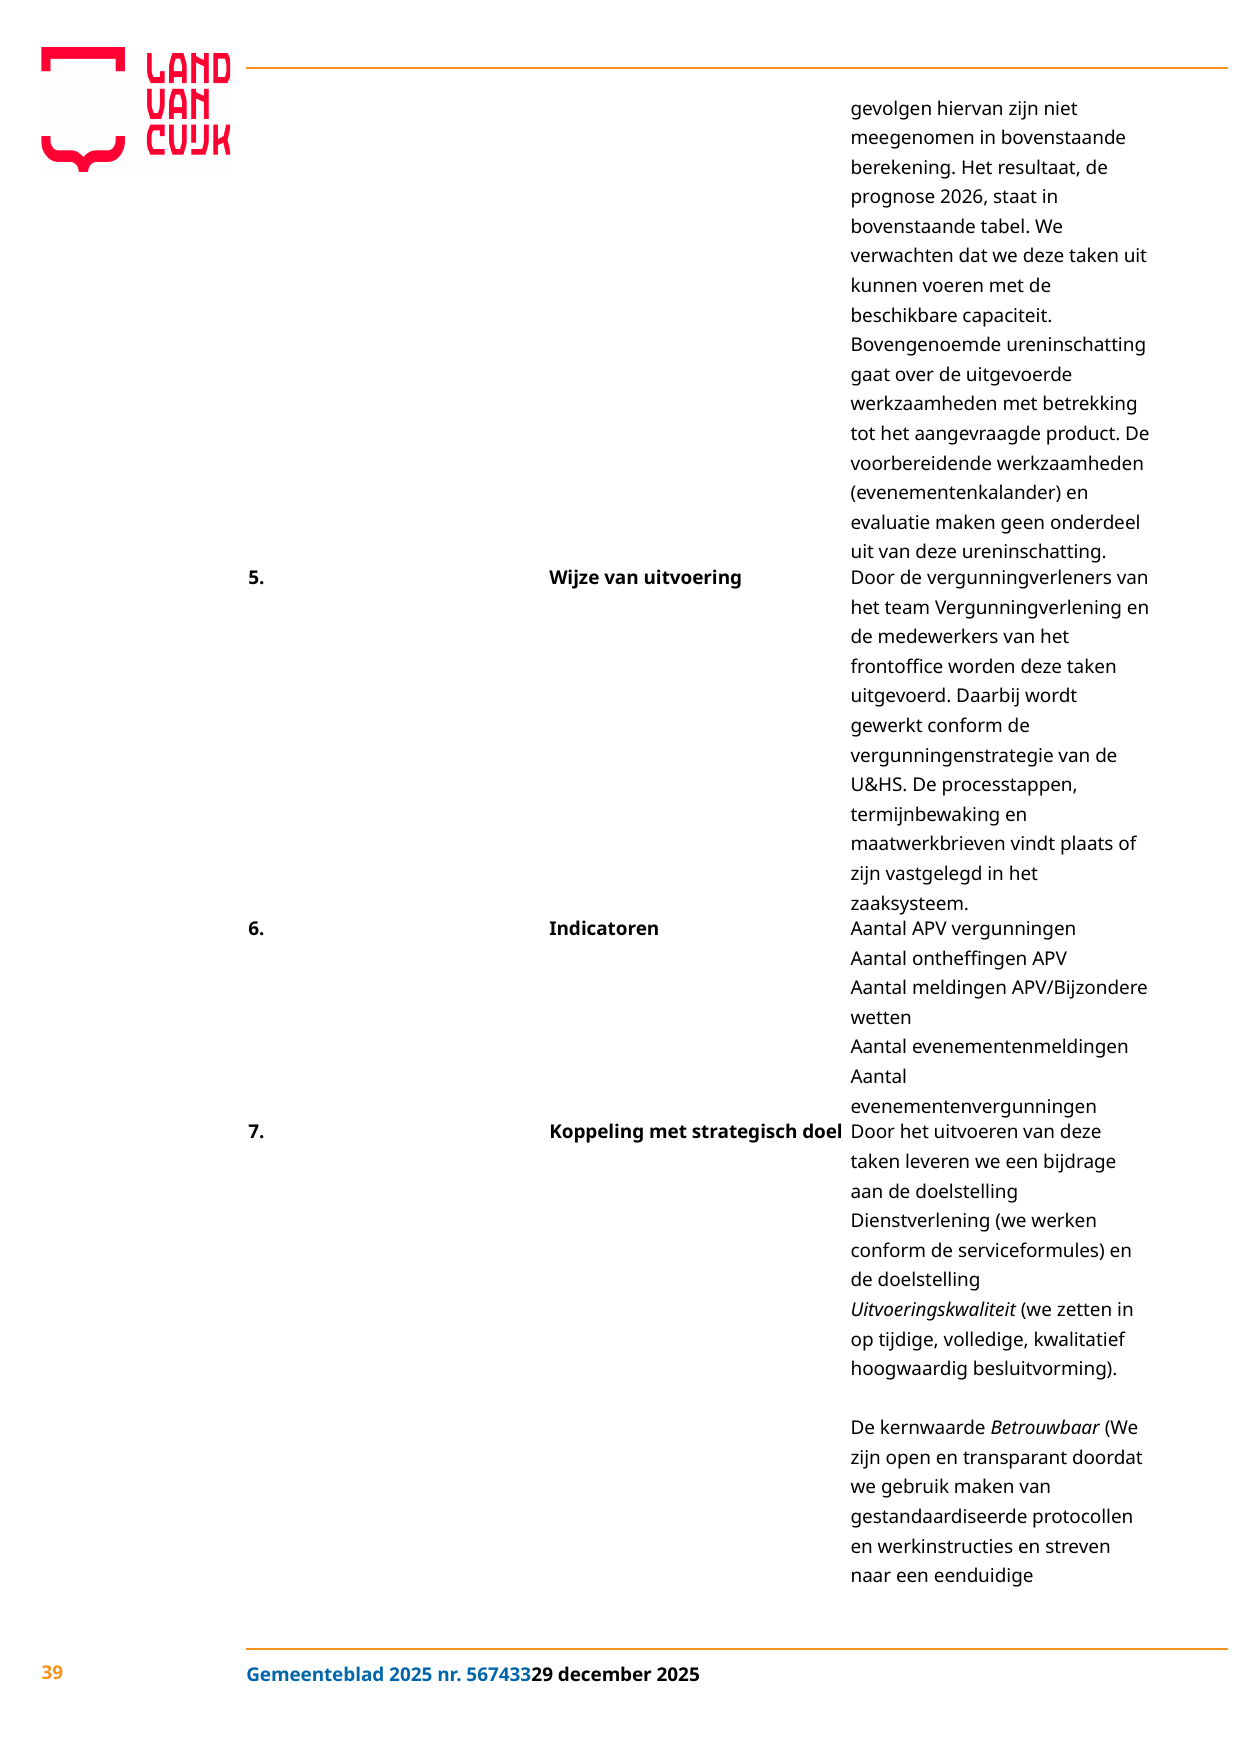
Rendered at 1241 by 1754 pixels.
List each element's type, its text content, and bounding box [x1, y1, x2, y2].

table_cell 6. [248, 915, 549, 1119]
table_cell gevolgen hiervan zijn niet meegenomen in bovenstaande berekening. Het resultaat, de prognose 2026, staat in bovenstaande tabel. We verwachten dat we deze taken uit kunnen voeren met de beschikbare capaciteit. Bovengenoemde ureninschatting gaat over de uitgevoerde werkzaamheden met betrekking tot het aangevraagde product. De voorbereidende werkzaamheden (evenementenkalander) en evaluatie maken geen onderdeel uit van deze ureninschatting. [850, 95, 1152, 564]
table_cell [248, 95, 549, 564]
table_cell 5. [248, 564, 549, 915]
table_cell Koppeling met strategisch doel [549, 1119, 850, 1588]
table_cell Indicatoren [549, 915, 850, 1119]
table_cell Door het uitvoeren van deze taken leveren we een bijdrage aan de doelstelling Dienstverlening (we werken conform de serviceformules) en de doelstelling Uitvoeringskwaliteit (we zetten in op tijdige, volledige, kwalitatief hoogwaardig besluitvorming). De kernwaarde Betrouwbaar (We zijn open en transparant doordat we gebruik maken van gestandaardiseerde protocollen en werkinstructies en streven naar een eenduidige [850, 1119, 1152, 1588]
table_cell [549, 95, 850, 564]
table_cell Wijze van uitvoering [549, 564, 850, 915]
picture [41, 47, 231, 172]
table_cell 7. [248, 1119, 549, 1588]
table_cell Door de vergunningverleners van het team Vergunningverlening en de medewerkers van het frontoffice worden deze taken uitgevoerd. Daarbij wordt gewerkt conform de vergunningenstrategie van de U&HS. De processtappen, termijnbewaking en maatwerkbrieven vindt plaats of zijn vastgelegd in het zaaksysteem. [850, 564, 1152, 915]
table_cell Aantal APV vergunningen Aantal ontheffingen APV Aantal meldingen APV/Bijzondere wetten Aantal evenementenmeldingen Aantal evenementenvergunningen [850, 915, 1152, 1119]
